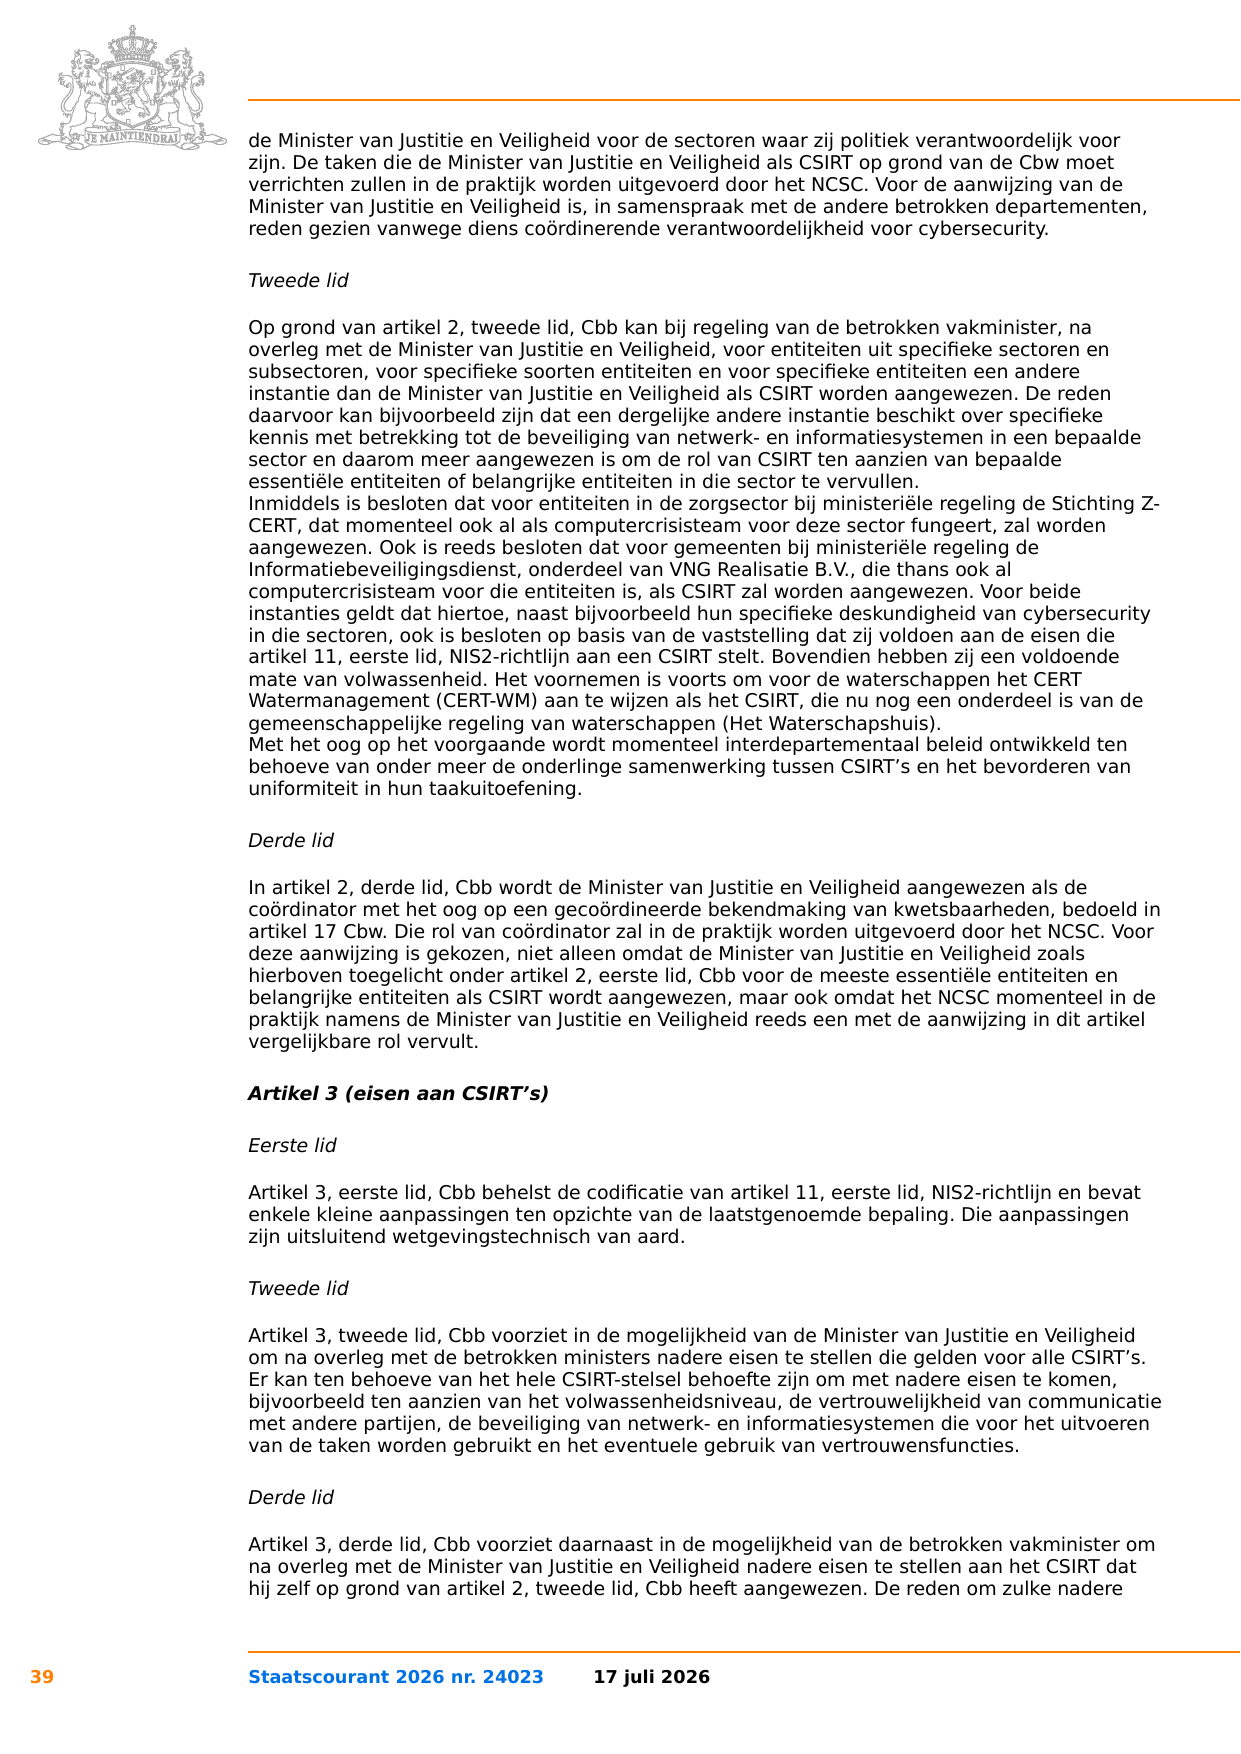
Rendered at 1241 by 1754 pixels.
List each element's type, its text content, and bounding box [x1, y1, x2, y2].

text Inmiddels is besloten dat voor entiteiten in de zorgsector bij ministeriële regeling de Stichting Z-CERT, dat momenteel ook al als computercrisisteam voor deze sector fungeert, zal worden aangewezen. Ook is reeds besloten dat voor gemeenten bij ministeriële regeling de Informatiebeveiligingsdienst, onderdeel van VNG Realisatie B.V., die thans ook al computercrisisteam voor die entiteiten is, als CSIRT zal worden aangewezen. Voor beide instanties geldt dat hiertoe, naast bijvoorbeeld hun specifieke deskundigheid van cybersecurity in die sectoren, ook is besloten op basis van de vaststelling dat zij voldoen aan de eisen die artikel 11, eerste lid, NIS2-richtlijn aan een CSIRT stelt. Bovendien hebben zij een voldoende mate van volwassenheid. Het voornemen is voorts om voor de waterschappen het CERT Watermanagement (CERT-WM) aan te wijzen als het CSIRT, die nu nog een onderdeel is van de gemeenschappelijke regeling van waterschappen (Het Waterschapshuis). [248, 493, 1163, 734]
subtitle Tweede lid [248, 1278, 1163, 1300]
text de Minister van Justitie en Veiligheid voor de sectoren waar zij politiek verantwoordelijk voor zijn. De taken die de Minister van Justitie en Veiligheid als CSIRT op grond van de Cbw moet verrichten zullen in de praktijk worden uitgevoerd door het NCSC. Voor de aanwijzing van de Minister van Justitie en Veiligheid is, in samenspraak met de andere betrokken departementen, reden gezien vanwege diens coördinerende verantwoordelijkheid voor cybersecurity. [248, 130, 1163, 240]
subtitle Artikel 3 (eisen aan CSIRT’s) [248, 1083, 1163, 1105]
text Artikel 3, derde lid, Cbb voorziet daarnaast in de mogelijkheid van de betrokken vakminister om na overleg met de Minister van Justitie en Veiligheid nadere eisen te stellen aan het CSIRT dat hij zelf op grond van artikel 2, tweede lid, Cbb heeft aangewezen. De reden om zulke nadere [248, 1534, 1163, 1600]
text Artikel 3, tweede lid, Cbb voorziet in de mogelijkheid van de Minister van Justitie en Veiligheid om na overleg met de betrokken ministers nadere eisen te stellen die gelden voor alle CSIRT’s. Er kan ten behoeve van het hele CSIRT-stelsel behoefte zijn om met nadere eisen te komen, bijvoorbeeld ten aanzien van het volwassenheidsniveau, de vertrouwelijkheid van communicatie met andere partijen, de beveiliging van netwerk- en informatiesystemen die voor het uitvoeren van de taken worden gebruikt en het eventuele gebruik van vertrouwensfuncties. [248, 1325, 1163, 1457]
subtitle Eerste lid [248, 1135, 1163, 1157]
text Op grond van artikel 2, tweede lid, Cbb kan bij regeling van de betrokken vakminister, na overleg met de Minister van Justitie en Veiligheid, voor entiteiten uit specifieke sectoren en subsectoren, voor specifieke soorten entiteiten en voor specifieke entiteiten een andere instantie dan de Minister van Justitie en Veiligheid als CSIRT worden aangewezen. De reden daarvoor kan bijvoorbeeld zijn dat een dergelijke andere instantie beschikt over specifieke kennis met betrekking tot de beveiliging van netwerk- en informatiesystemen in een bepaalde sector en daarom meer aangewezen is om de rol van CSIRT ten aanzien van bepaalde essentiële entiteiten of belangrijke entiteiten in die sector te vervullen. [248, 317, 1163, 493]
picture [38, 25, 227, 150]
subtitle Derde lid [248, 1487, 1163, 1509]
subtitle Derde lid [248, 830, 1163, 852]
text Artikel 3, eerste lid, Cbb behelst de codificatie van artikel 11, eerste lid, NIS2-richtlijn en bevat enkele kleine aanpassingen ten opzichte van de laatstgenoemde bepaling. Die aanpassingen zijn uitsluitend wetgevingstechnisch van aard. [248, 1182, 1163, 1248]
text Met het oog op het voorgaande wordt momenteel interdepartementaal beleid ontwikkeld ten behoeve van onder meer de onderlinge samenwerking tussen CSIRT’s en het bevorderen van uniformiteit in hun taakuitoefening. [248, 734, 1163, 800]
text In artikel 2, derde lid, Cbb wordt de Minister van Justitie en Veiligheid aangewezen als de coördinator met het oog op een gecoördineerde bekendmaking van kwetsbaarheden, bedoeld in artikel 17 Cbw. Die rol van coördinator zal in de praktijk worden uitgevoerd door het NCSC. Voor deze aanwijzing is gekozen, niet alleen omdat de Minister van Justitie en Veiligheid zoals hierboven toegelicht onder artikel 2, eerste lid, Cbb voor de meeste essentiële entiteiten en belangrijke entiteiten als CSIRT wordt aangewezen, maar ook omdat het NCSC momenteel in de praktijk namens de Minister van Justitie en Veiligheid reeds een met de aanwijzing in dit artikel vergelijkbare rol vervult. [248, 877, 1163, 1053]
subtitle Tweede lid [248, 270, 1163, 292]
